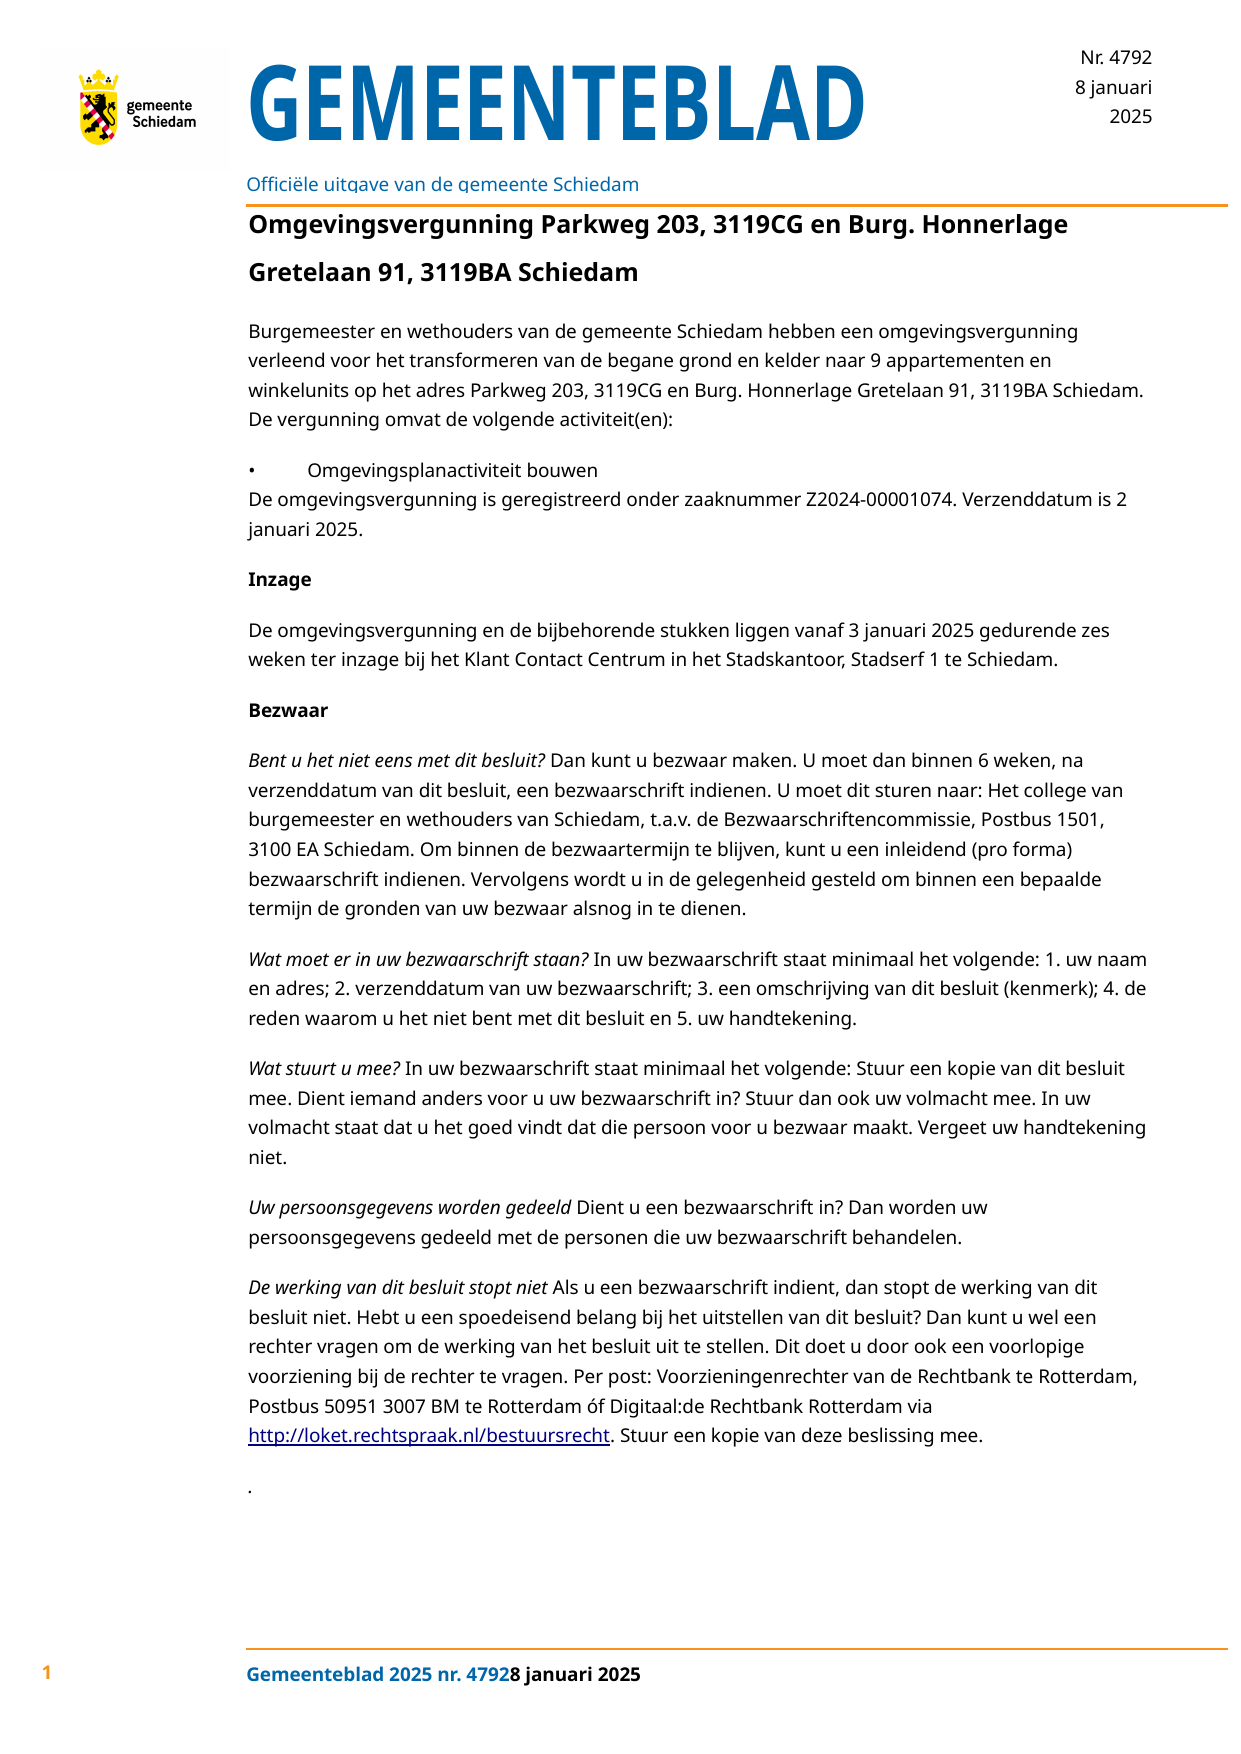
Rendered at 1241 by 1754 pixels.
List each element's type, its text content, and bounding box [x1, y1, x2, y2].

text De werking van dit besluit stopt niet Als u een bezwaarschrift indient, dan stopt de werking van dit besluit niet. Hebt u een spoedeisend belang bij het uitstellen van dit besluit? Dan kunt u wel een rechter vragen om de werking van het besluit uit te stellen. Dit doet u door ook een voorlopige voorziening bij de rechter te vragen. Per post: Voorzieningenrechter van de Rechtbank te Rotterdam, Postbus 50951 3007 BM te Rotterdam óf Digitaal:de Rechtbank Rotterdam via http://loket.rechtspraak.nl/bestuursrecht. Stuur een kopie van deze beslissing mee. [248, 1274, 1152, 1448]
text Burgemeester en wethouders van de gemeente Schiedam hebben een omgevingsvergunning verleend voor het transformeren van de begane grond en kelder naar 9 appartementen en winkelunits op het adres Parkweg 203, 3119CG en Burg. Honnerlage Gretelaan 91, 3119BA Schiedam. De vergunning omvat de volgende activiteit(en): [248, 318, 1152, 432]
list Omgevingsplanactiviteit bouwen [248, 457, 1152, 483]
text Omgevingsvergunning Parkweg 203, 3119CG en Burg. Honnerlage Gretelaan 91, 3119BA Schiedam [248, 207, 1152, 288]
text Uw persoonsgegevens worden gedeeld Dient u een bezwaarschrift in? Dan worden uw persoonsgegevens gedeeld met de personen die uw bezwaarschrift behandelen. [248, 1194, 1152, 1250]
text Wat moet er in uw bezwaarschrift staan? In uw bezwaarschrift staat minimaal het volgende: 1. uw naam en adres; 2. verzenddatum van uw bezwaarschrift; 3. een omschrijving van dit besluit (kenmerk); 4. de reden waarom u het niet bent met dit besluit en 5. uw handtekening. [248, 946, 1152, 1031]
text Wat stuurt u mee? In uw bezwaarschrift staat minimaal het volgende: Stuur een kopie van dit besluit mee. Dient iemand anders voor u uw bezwaarschrift in? Stuur dan ook uw volmacht mee. In uw volmacht staat dat u het goed vindt dat die persoon voor u bezwaar maakt. Vergeet uw handtekening niet. [248, 1055, 1152, 1170]
text De omgevingsvergunning is geregistreerd onder zaaknummer Z2024-00001074. Verzenddatum is 2 januari 2025. [248, 487, 1152, 542]
text Bezwaar [248, 697, 1152, 723]
text Bent u het niet eens met dit besluit? Dan kunt u bezwaar maken. U moet dan binnen 6 weken, na verzenddatum van dit besluit, een bezwaarschrift indienen. U moet dit sturen naar: Het college van burgemeester en wethouders van Schiedam, t.a.v. de Bezwaarschriftencommissie, Postbus 1501, 3100 EA Schiedam. Om binnen de bezwaartermijn te blijven, kunt u een inleidend (pro forma) bezwaarschrift indienen. Vervolgens wordt u in de gelegenheid gesteld om binnen een bepaalde termijn de gronden van uw bezwaar alsnog in te dienen. [248, 747, 1152, 921]
text De omgevingsvergunning en de bijbehorende stukken liggen vanaf 3 januari 2025 gedurende zes weken ter inzage bij het Klant Contact Centrum in het Stadskantoor, Stadserf 1 te Schiedam. [248, 617, 1152, 672]
text Inzage [248, 567, 1152, 592]
picture [41, 47, 231, 172]
text . [248, 1473, 1152, 1499]
